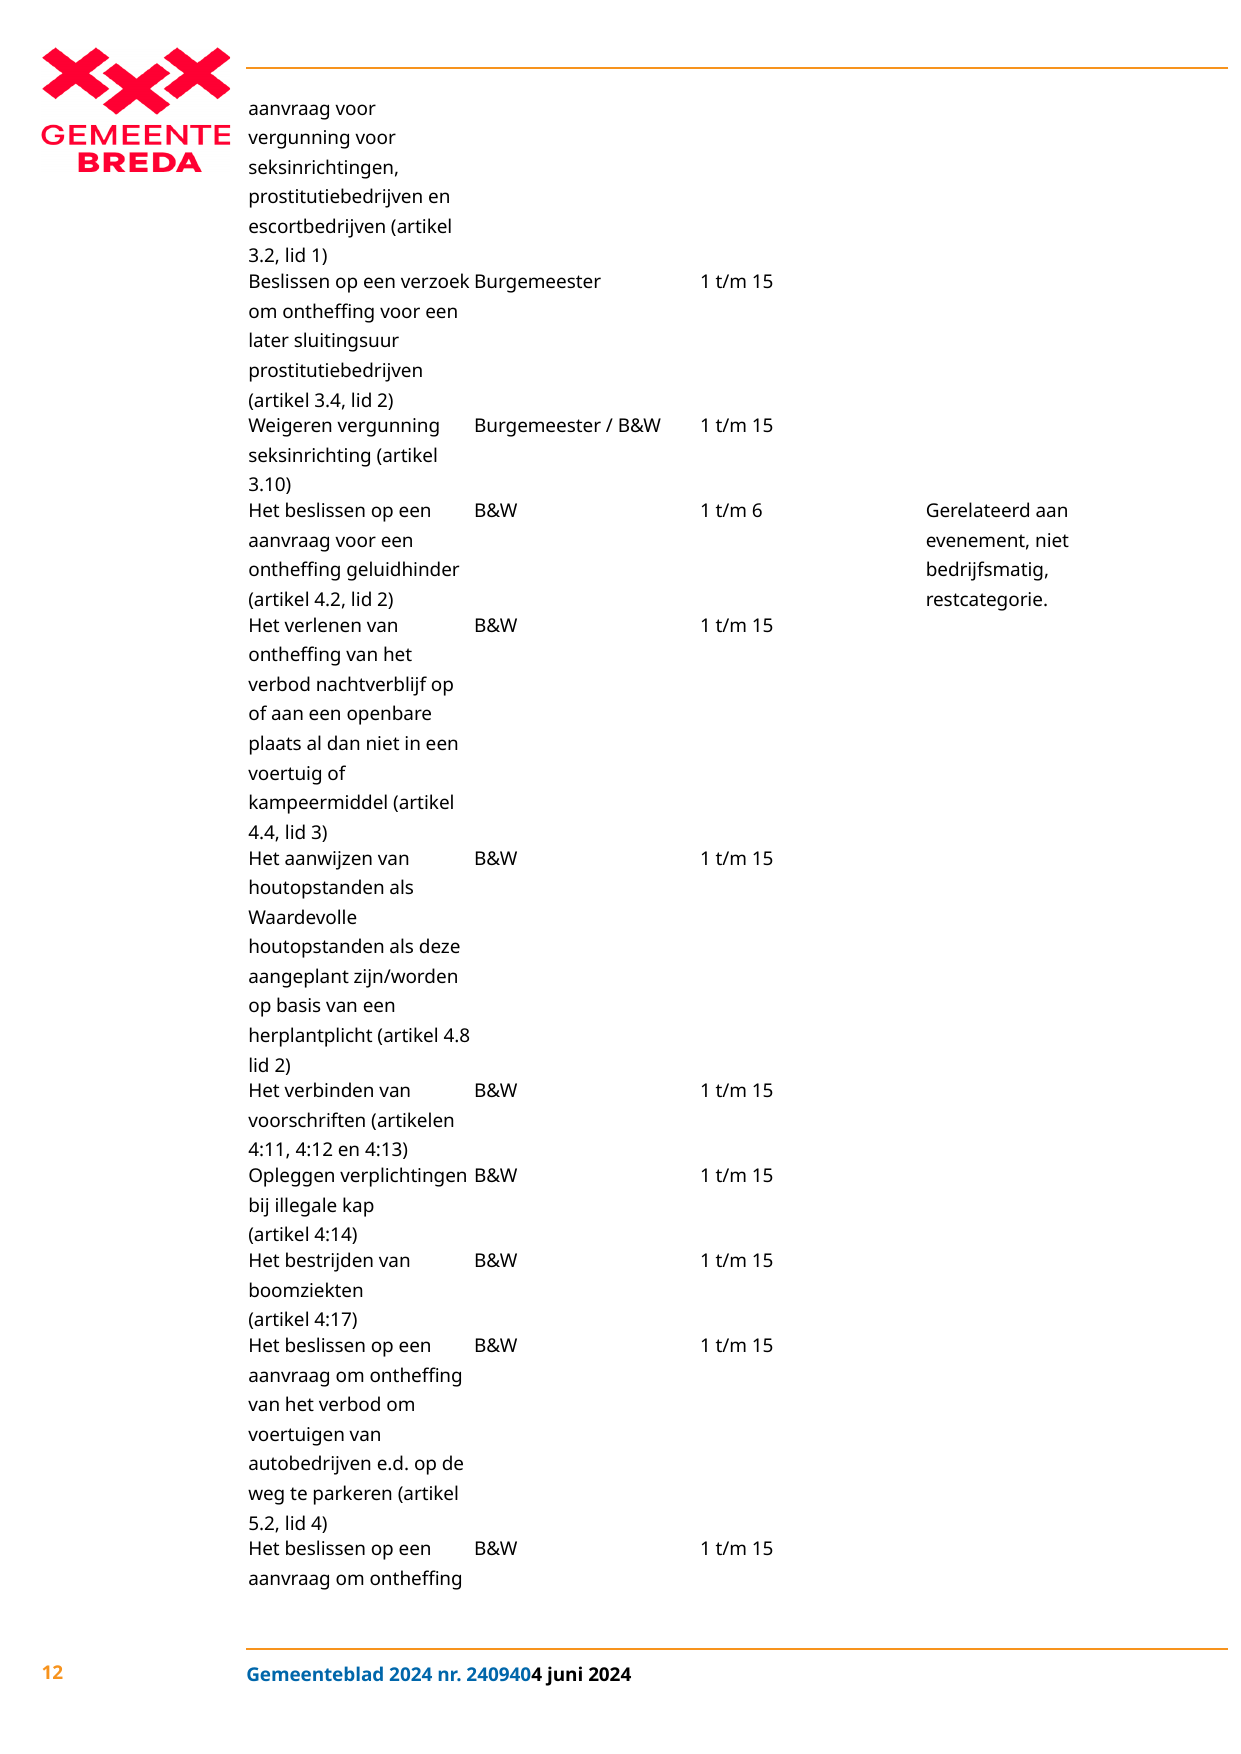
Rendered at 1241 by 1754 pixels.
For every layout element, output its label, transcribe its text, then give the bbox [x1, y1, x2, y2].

table_cell [926, 413, 1152, 497]
table_cell Het beslissen op een aanvraag voor een ontheffing geluidhinder (artikel 4.2, lid 2) [248, 498, 474, 612]
table_cell Weigeren vergunning seksinrichting (artikel 3.10) [248, 413, 474, 497]
table_cell [926, 1163, 1152, 1247]
table_cell Het verbinden van voorschriften (artikelen 4:11, 4:12 en 4:13) [248, 1078, 474, 1162]
table_cell 1 t/m 15 [700, 1332, 926, 1535]
table_cell 1 t/m 15 [700, 845, 926, 1077]
table_cell Het bestrijden van boomziekten (artikel 4:17) [248, 1247, 474, 1332]
table_cell B&W [474, 498, 700, 612]
table_cell 1 t/m 15 [700, 413, 926, 497]
table_cell B&W [474, 612, 700, 845]
table_cell [926, 612, 1152, 845]
table_cell Het verlenen van ontheffing van het verbod nachtverblijf op of aan een openbare plaats al dan niet in een voertuig of kampeermiddel (artikel 4.4, lid 3) [248, 612, 474, 845]
table_cell Burgemeester [474, 269, 700, 412]
table_cell 1 t/m 15 [700, 1535, 926, 1591]
table_cell Beslissen op een verzoek om ontheffing voor een later sluitingsuur prostitutiebedrijven (artikel 3.4, lid 2) [248, 269, 474, 412]
table_cell 1 t/m 15 [700, 612, 926, 845]
table_cell B&W [474, 1535, 700, 1591]
table_cell 1 t/m 15 [700, 1247, 926, 1332]
table_cell B&W [474, 1247, 700, 1332]
table_cell [474, 95, 700, 268]
table_cell Het beslissen op een aanvraag om ontheffing van het verbod om voertuigen van autobedrijven e.d. op de weg te parkeren (artikel 5.2, lid 4) [248, 1332, 474, 1535]
table_cell Het beslissen op een aanvraag om ontheffing [248, 1535, 474, 1591]
table_cell [926, 1247, 1152, 1332]
table_cell 1 t/m 15 [700, 1163, 926, 1247]
table_cell [700, 95, 926, 268]
table_cell [926, 95, 1152, 268]
table_cell [926, 269, 1152, 412]
table_cell aanvraag voor vergunning voor seksinrichtingen, prostitutiebedrijven en escortbedrijven (artikel 3.2, lid 1) [248, 95, 474, 268]
table_cell B&W [474, 1332, 700, 1535]
table_cell B&W [474, 845, 700, 1077]
table_cell 1 t/m 6 [700, 498, 926, 612]
table_cell 1 t/m 15 [700, 1078, 926, 1162]
table_cell [926, 1332, 1152, 1535]
table_cell [926, 845, 1152, 1077]
table_cell B&W [474, 1078, 700, 1162]
table_cell Het aanwijzen van houtopstanden als Waardevolle houtopstanden als deze aangeplant zijn/worden op basis van een herplantplicht (artikel 4.8 lid 2) [248, 845, 474, 1077]
table_cell Opleggen verplichtingen bij illegale kap (artikel 4:14) [248, 1163, 474, 1247]
table_cell Gerelateerd aan evenement, niet bedrijfsmatig, restcategorie. [926, 498, 1152, 612]
picture [41, 47, 231, 172]
table_cell [926, 1078, 1152, 1162]
table_cell B&W [474, 1163, 700, 1247]
table_cell [926, 1535, 1152, 1591]
table_cell Burgemeester / B&W [474, 413, 700, 497]
table_cell 1 t/m 15 [700, 269, 926, 412]
